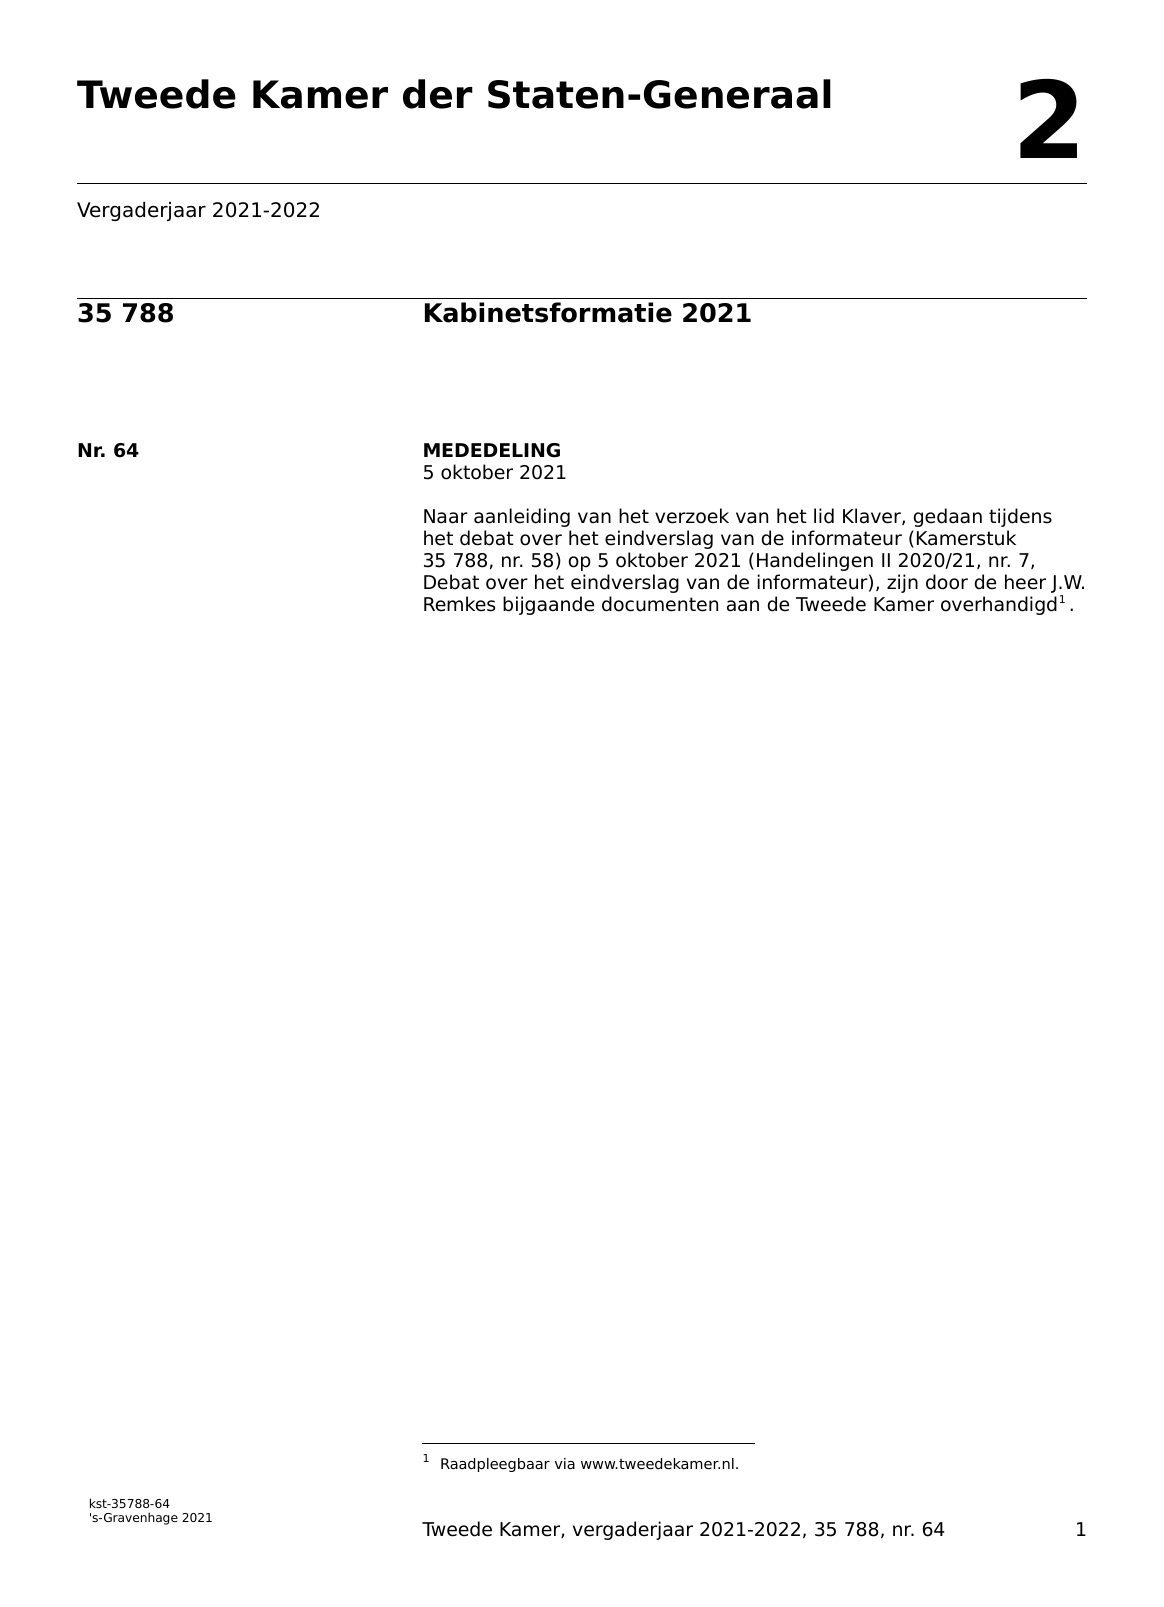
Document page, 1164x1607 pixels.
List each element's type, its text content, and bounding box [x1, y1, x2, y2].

text 's-Gravenhage 2021 [88, 1511, 323, 1525]
text 5 oktober 2021 [422, 462, 1087, 484]
text Naar aanleiding van het verzoek van het lid Klaver, gedaan tijdens het debat over het eindverslag van de informateur (Kamerstuk 35 788, nr. 58) op 5 oktober 2021 (Handelingen II 2020/21, nr. 7, Debat over het eindverslag van de informateur), zijn door de heer J.W. Remkes bijgaande documenten aan de Tweede Kamer overhandigd. [422, 506, 1087, 616]
table_header Tweede Kamer der Staten-Generaal [77, 59, 886, 183]
table_header 2 [886, 59, 1087, 183]
subtitle Nr. 64 MEDEDELING [77, 440, 1087, 462]
subtitle 35 788 Kabinetsformatie 2021 [77, 299, 1087, 329]
text kst-35788-64 [88, 1497, 323, 1511]
table_cell Vergaderjaar 2021-2022 [77, 184, 1087, 298]
text Raadpleegbaar via www.tweedekamer.nl. [422, 1452, 1087, 1474]
